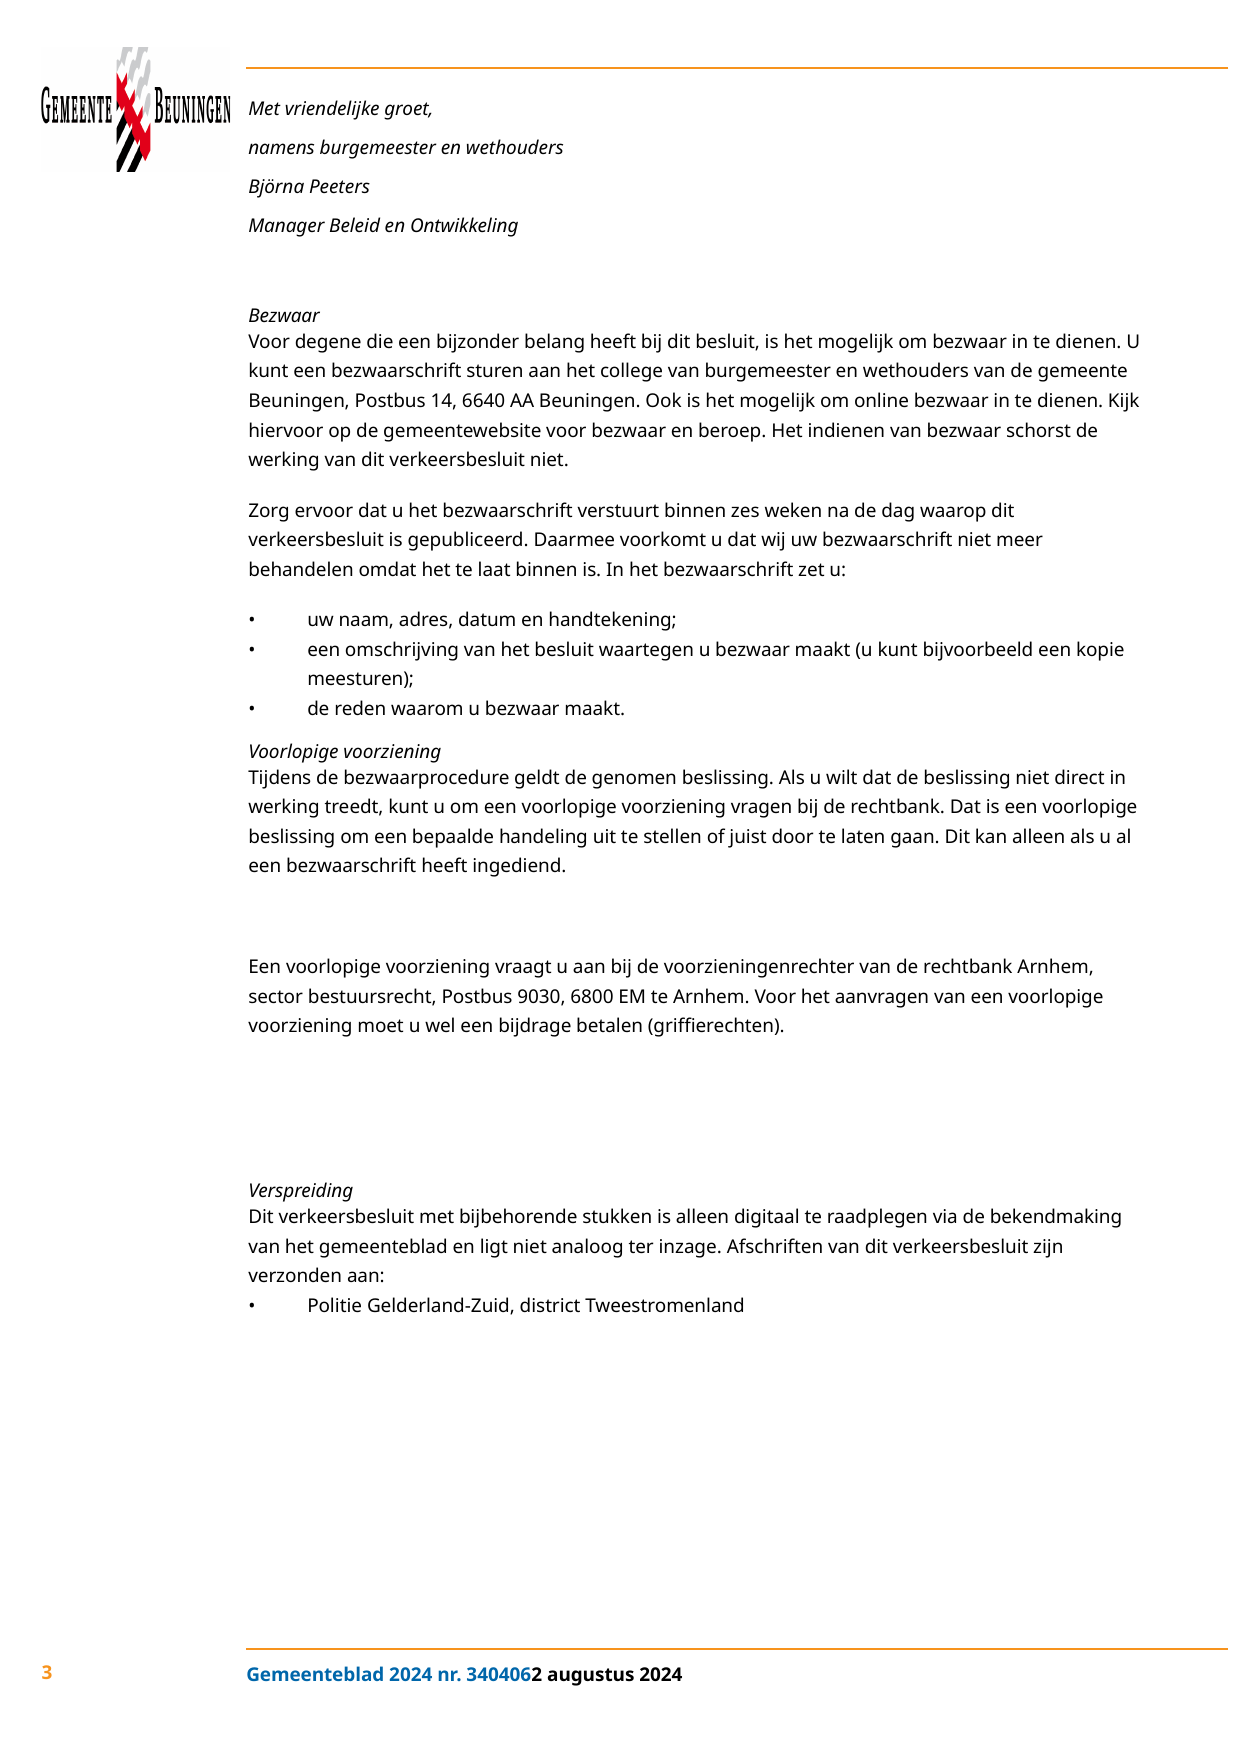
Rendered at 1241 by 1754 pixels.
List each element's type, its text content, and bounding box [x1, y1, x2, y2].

text Met vriendelijke groet, [248, 95, 1152, 121]
text Björna Peeters [248, 173, 1152, 199]
picture [41, 47, 231, 172]
text Bezwaar [248, 302, 1152, 328]
list een omschrijving van het besluit waartegen u bezwaar maakt (u kunt bijvoorbeeld een kopie meesturen); [248, 636, 1152, 691]
text Tijdens de bezwaarprocedure geldt de genomen beslissing. Als u wilt dat de beslissing niet direct in werking treedt, kunt u om een voorlopige voorziening vragen bij de rechtbank. Dat is een voorlopige beslissing om een bepaalde handeling uit te stellen of juist door te laten gaan. Dit kan alleen als u al een bezwaarschrift heeft ingediend. [248, 764, 1152, 878]
list de reden waarom u bezwaar maakt. [248, 695, 1152, 721]
text Voor degene die een bijzonder belang heeft bij dit besluit, is het mogelijk om bezwaar in te dienen. U kunt een bezwaarschrift sturen aan het college van burgemeester en wethouders van de gemeente Beuningen, Postbus 14, 6640 AA Beuningen. Ook is het mogelijk om online bezwaar in te dienen. Kijk hiervoor op de gemeentewebsite voor bezwaar en beroep. Het indienen van bezwaar schorst de werking van dit verkeersbesluit niet. [248, 328, 1152, 472]
text Een voorlopige voorziening vraagt u aan bij de voorzieningenrechter van de rechtbank Arnhem, sector bestuursrecht, Postbus 9030, 6800 EM te Arnhem. Voor het aanvragen van een voorlopige voorziening moet u wel een bijdrage betalen (griffierechten). [248, 953, 1152, 1038]
list Politie Gelderland-Zuid, district Tweestromenland [248, 1292, 1152, 1318]
list uw naam, adres, datum en handtekening; [248, 606, 1152, 632]
text Dit verkeersbesluit met bijbehorende stukken is alleen digitaal te raadplegen via de bekendmaking van het gemeenteblad en ligt niet analoog ter inzage. Afschriften van dit verkeersbesluit zijn verzonden aan: [248, 1203, 1152, 1288]
text Verspreiding [248, 1177, 1152, 1203]
text Zorg ervoor dat u het bezwaarschrift verstuurt binnen zes weken na de dag waarop dit verkeersbesluit is gepubliceerd. Daarmee voorkomt u dat wij uw bezwaarschrift niet meer behandelen omdat het te laat binnen is. In het bezwaarschrift zet u: [248, 497, 1152, 582]
text Voorlopige voorziening [248, 738, 1152, 764]
text Manager Beleid en Ontwikkeling [248, 213, 1152, 238]
text namens burgemeester en wethouders [248, 134, 1152, 160]
